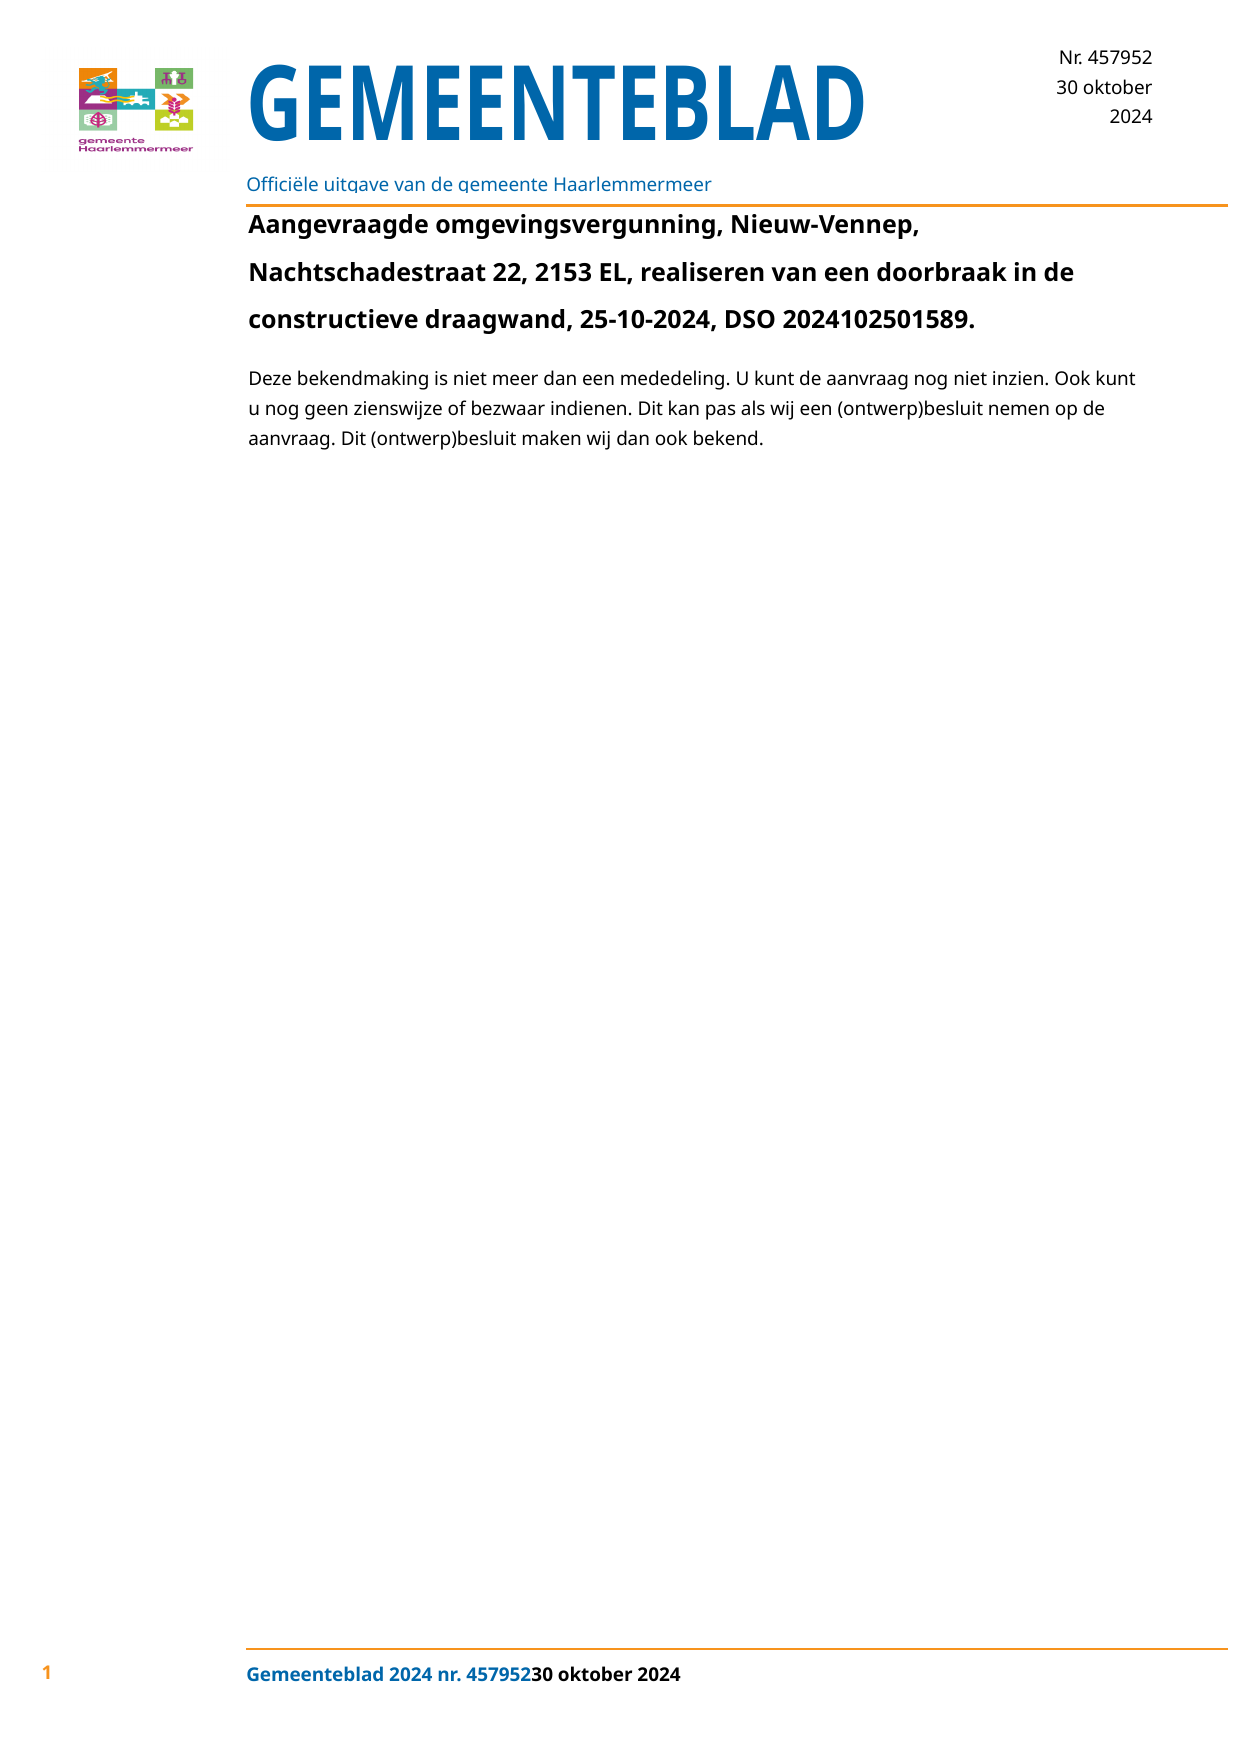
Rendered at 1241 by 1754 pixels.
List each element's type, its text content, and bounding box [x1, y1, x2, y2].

text Aangevraagde omgevingsvergunning, Nieuw-Vennep, Nachtschadestraat 22, 2153 EL, realiseren van een doorbraak in de constructieve draagwand, 25-10-2024, DSO 2024102501589. [248, 207, 1152, 336]
text Deze bekendmaking is niet meer dan een mededeling. U kunt de aanvraag nog niet inzien. Ook kunt u nog geen zienswijze of bezwaar indienen. Dit kan pas als wij een (ontwerp)besluit nemen op de aanvraag. Dit (ontwerp)besluit maken wij dan ook bekend. [248, 366, 1152, 450]
picture [41, 47, 231, 172]
